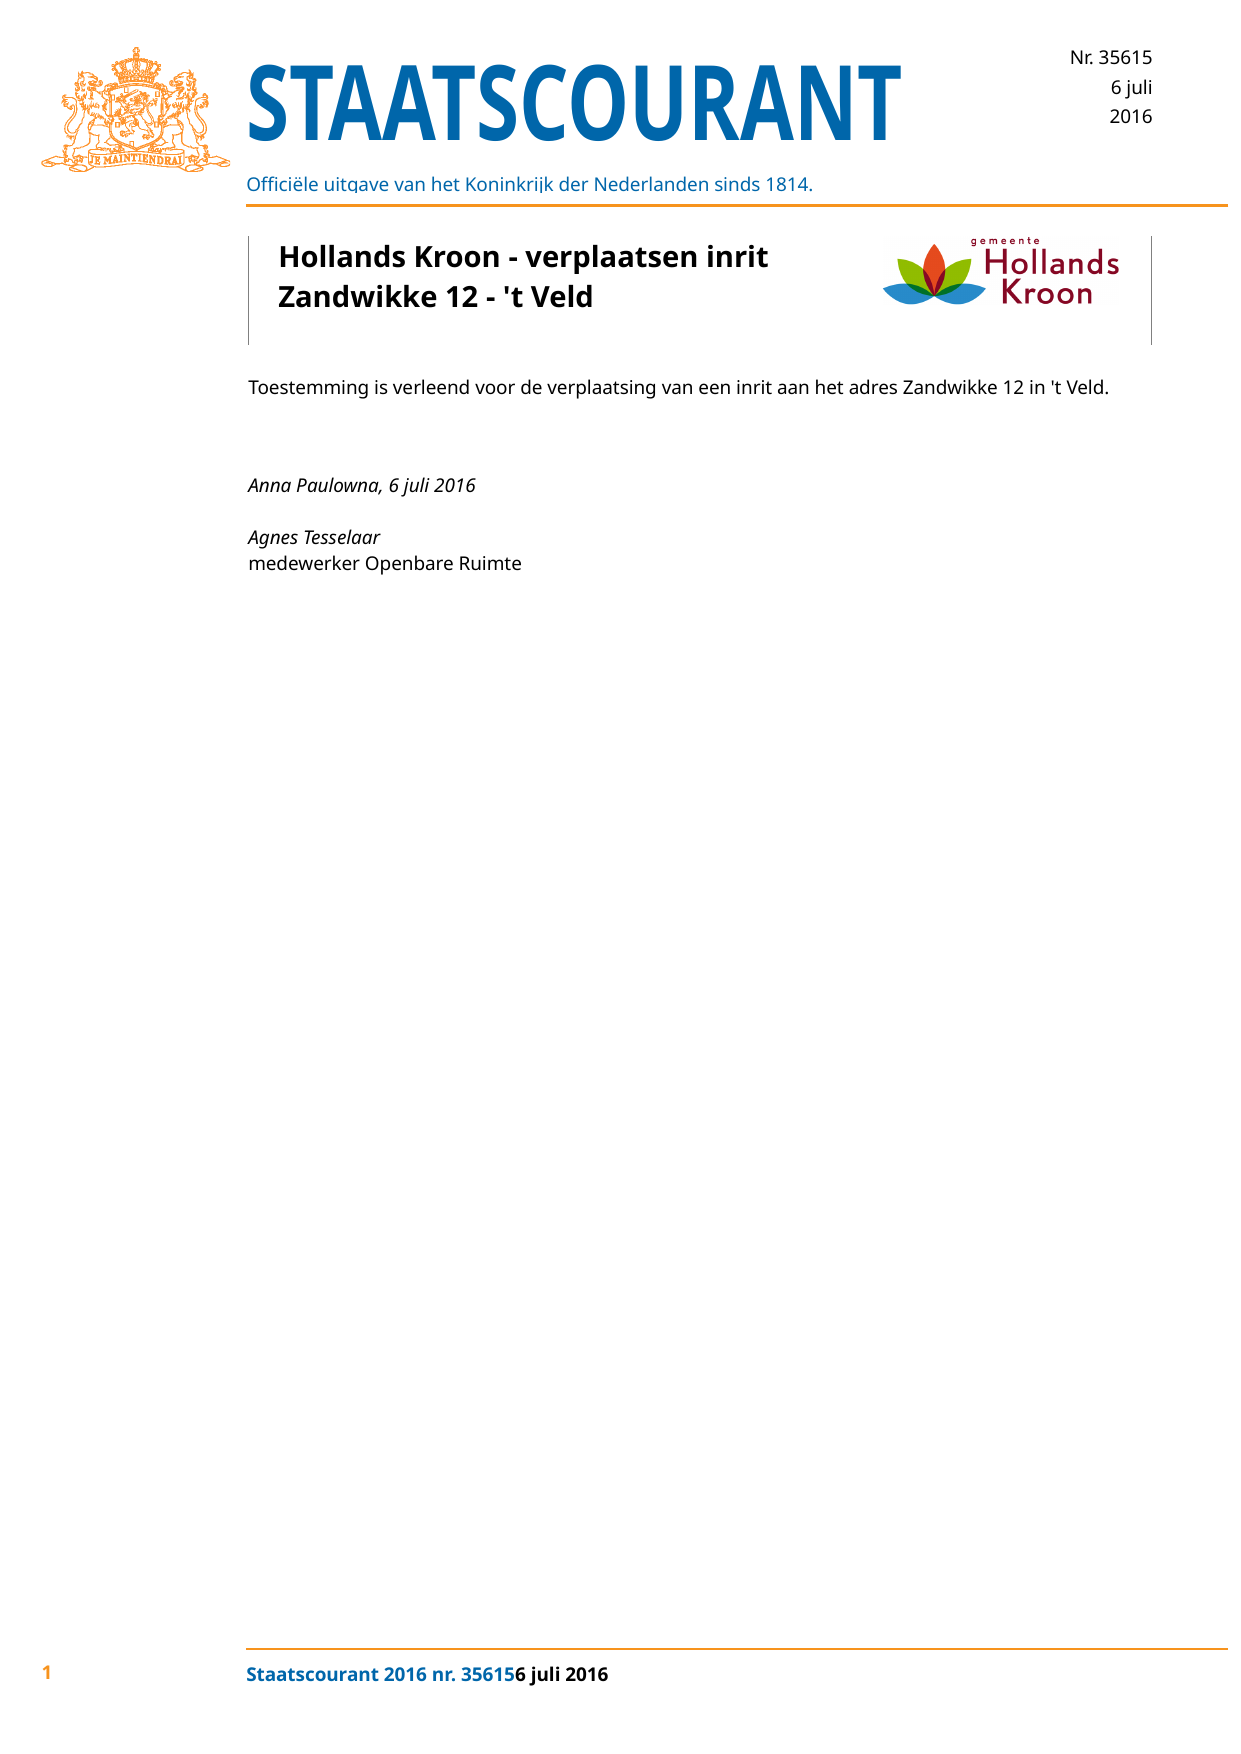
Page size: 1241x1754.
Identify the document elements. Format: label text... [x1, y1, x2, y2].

text Anna Paulowna, 6 juli 2016 [248, 472, 1152, 498]
picture [41, 47, 231, 172]
text medewerker Openbare Ruimte [248, 550, 1152, 575]
text Toestemming is verleend voor de verplaatsing van een inrit aan het adres Zandwikke 12 in 't Veld. [248, 374, 1152, 400]
table_header [850, 236, 1151, 345]
picture [882, 236, 1119, 305]
text Agnes Tesselaar [248, 524, 1152, 550]
table_header Hollands Kroon - verplaatsen inrit Zandwikke 12 - 't Veld [249, 236, 850, 345]
